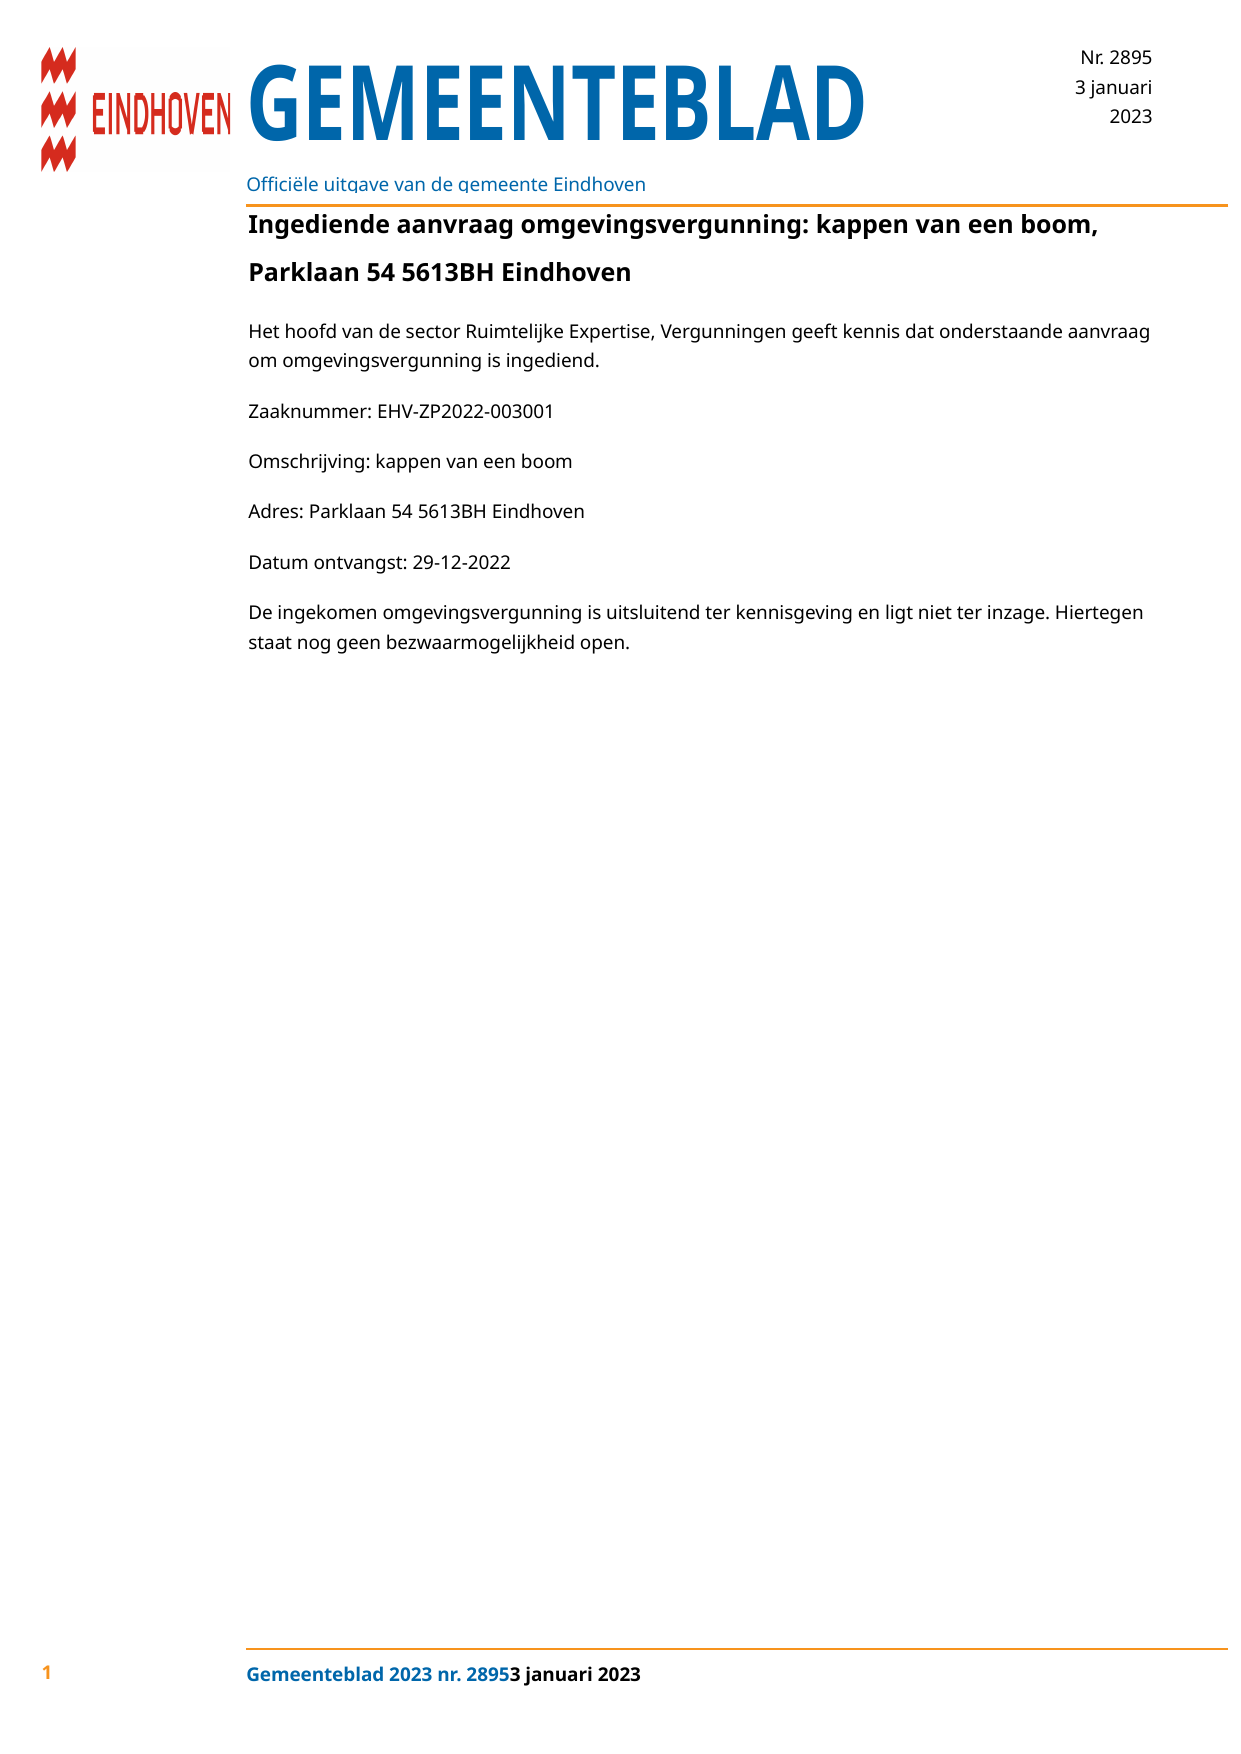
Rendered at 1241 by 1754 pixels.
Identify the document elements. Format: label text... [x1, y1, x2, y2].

text Omschrijving: kappen van een boom [248, 448, 1152, 474]
text Zaaknummer: EHV-ZP2022-003001 [248, 398, 1152, 424]
text Het hoofd van de sector Ruimtelijke Expertise, Vergunningen geeft kennis dat onderstaande aanvraag om omgevingsvergunning is ingediend. [248, 318, 1152, 373]
text Ingediende aanvraag omgevingsvergunning: kappen van een boom, Parklaan 54 5613BH Eindhoven [248, 207, 1152, 288]
text De ingekomen omgevingsvergunning is uitsluitend ter kennisgeving en ligt niet ter inzage. Hiertegen staat nog geen bezwaarmogelijkheid open. [248, 599, 1152, 655]
text Adres: Parklaan 54 5613BH Eindhoven [248, 499, 1152, 524]
text Datum ontvangst: 29-12-2022 [248, 549, 1152, 575]
picture [41, 47, 231, 172]
